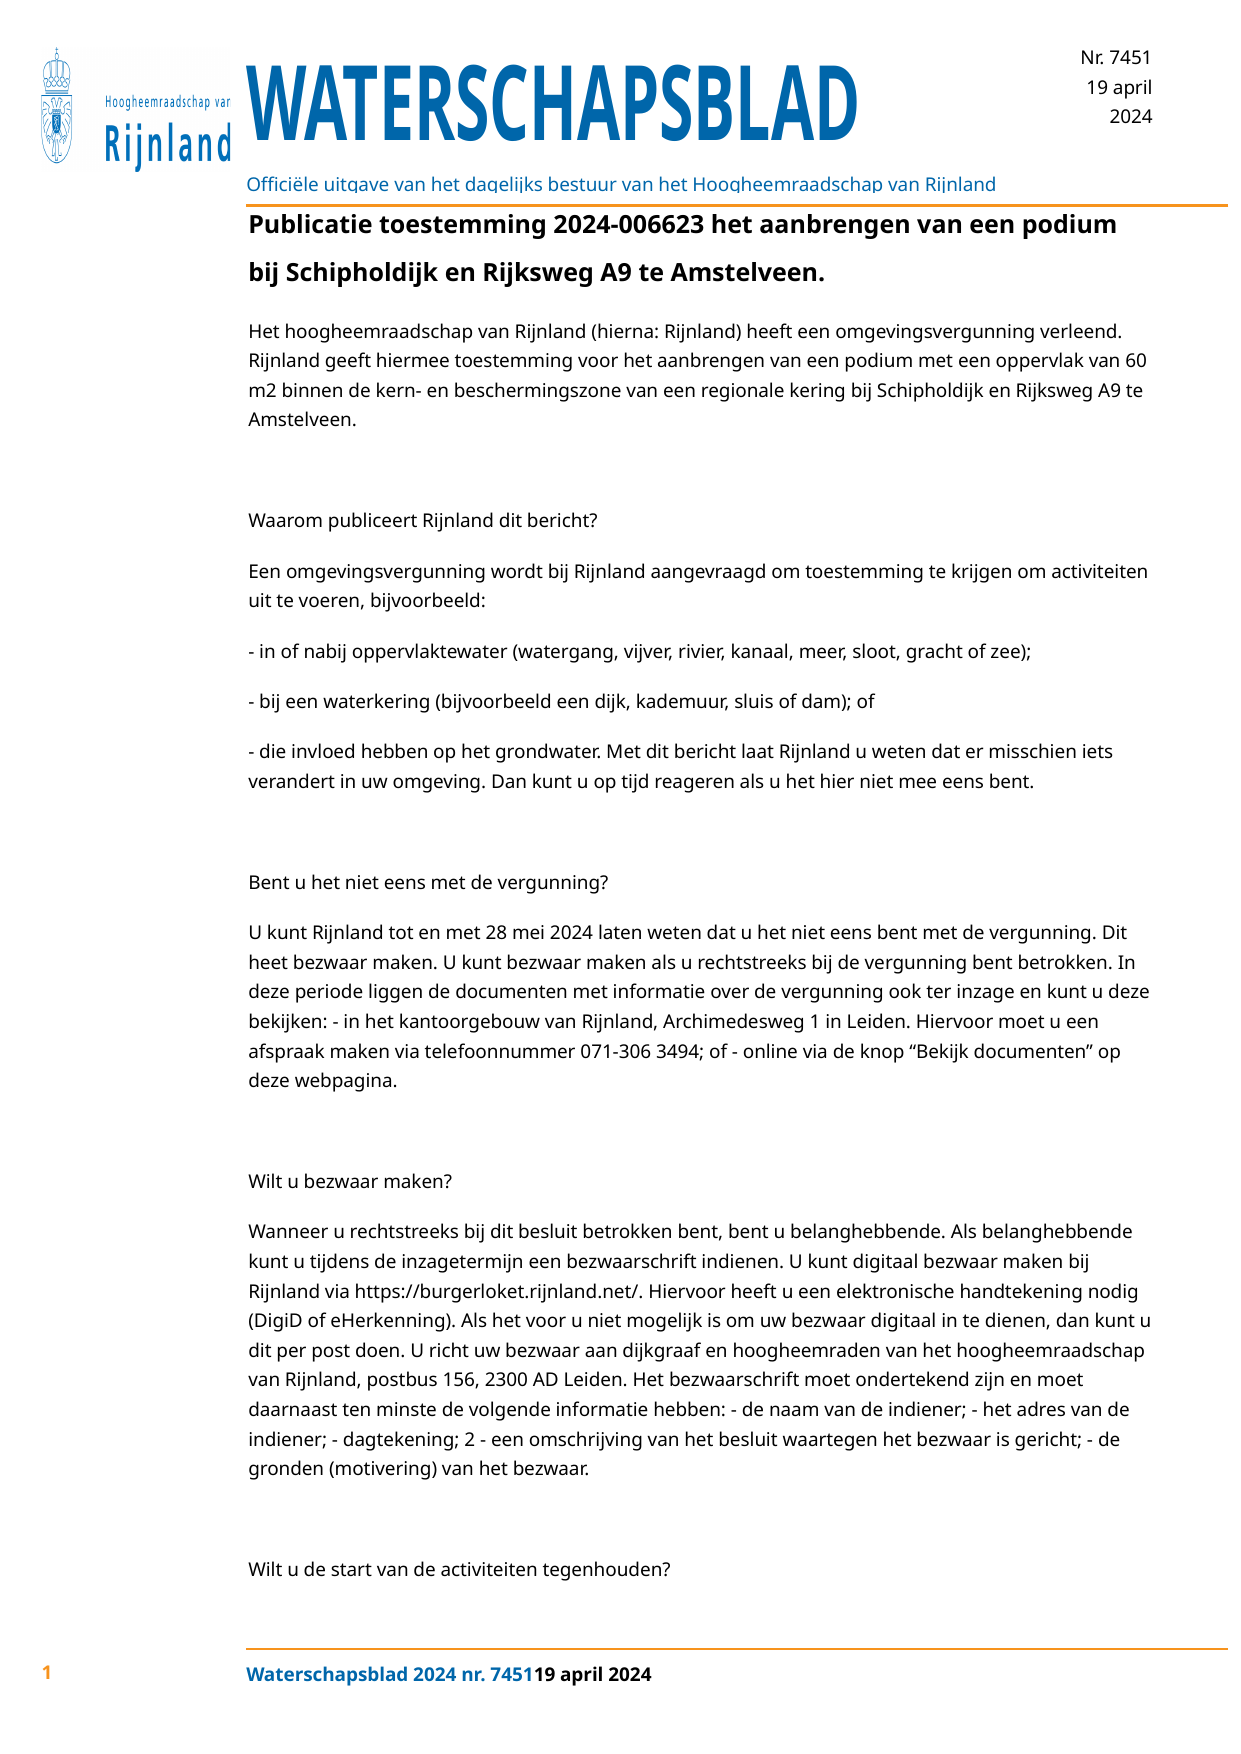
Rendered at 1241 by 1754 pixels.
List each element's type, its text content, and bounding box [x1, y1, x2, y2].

text Waarom publiceert Rijnland dit bericht? [248, 507, 1152, 533]
text Wilt u de start van de activiteiten tegenhouden? [248, 1556, 1152, 1582]
text Wilt u bezwaar maken? [248, 1168, 1152, 1194]
text Wanneer u rechtstreeks bij dit besluit betrokken bent, bent u belanghebbende. Als belanghebbende kunt u tijdens de inzagetermijn een bezwaarschrift indienen. U kunt digitaal bezwaar maken bij Rijnland via https://burgerloket.rijnland.net/. Hiervoor heeft u een elektronische handtekening nodig (DigiD of eHerkenning). Als het voor u niet mogelijk is om uw bezwaar digitaal in te dienen, dan kunt u dit per post doen. U richt uw bezwaar aan dijkgraaf en hoogheemraden van het hoogheemraadschap van Rijnland, postbus 156, 2300 AD Leiden. Het bezwaarschrift moet ondertekend zijn en moet daarnaast ten minste de volgende informatie hebben: - de naam van de indiener; - het adres van de indiener; - dagtekening; 2 - een omschrijving van het besluit waartegen het bezwaar is gericht; - de gronden (motivering) van het bezwaar. [248, 1219, 1152, 1481]
picture [41, 47, 231, 172]
text U kunt Rijnland tot en met 28 mei 2024 laten weten dat u het niet eens bent met de vergunning. Dit heet bezwaar maken. U kunt bezwaar maken als u rechtstreeks bij de vergunning bent betrokken. In deze periode liggen de documenten met informatie over de vergunning ook ter inzage en kunt u deze bekijken: - in het kantoorgebouw van Rijnland, Archimedesweg 1 in Leiden. Hiervoor moet u een afspraak maken via telefoonnummer 071-306 3494; of - online via de knop “Bekijk documenten” op deze webpagina. [248, 919, 1152, 1093]
text Bent u het niet eens met de vergunning? [248, 869, 1152, 895]
text Een omgevingsvergunning wordt bij Rijnland aangevraagd om toestemming te krijgen om activiteiten uit te voeren, bijvoorbeeld: [248, 558, 1152, 613]
text Publicatie toestemming 2024-006623 het aanbrengen van een podium bij Schipholdijk en Rijksweg A9 te Amstelveen. [248, 207, 1152, 288]
text - in of nabij oppervlaktewater (watergang, vijver, rivier, kanaal, meer, sloot, gracht of zee); [248, 638, 1152, 664]
text - die invloed hebben op het grondwater. Met dit bericht laat Rijnland u weten dat er misschien iets verandert in uw omgeving. Dan kunt u op tijd reageren als u het hier niet mee eens bent. [248, 739, 1152, 794]
text - bij een waterkering (bijvoorbeeld een dijk, kademuur, sluis of dam); of [248, 688, 1152, 714]
text Het hoogheemraadschap van Rijnland (hierna: Rijnland) heeft een omgevingsvergunning verleend. Rijnland geeft hiermee toestemming voor het aanbrengen van een podium met een oppervlak van 60 m2 binnen de kern- en beschermingszone van een regionale kering bij Schipholdijk en Rijksweg A9 te Amstelveen. [248, 318, 1152, 432]
